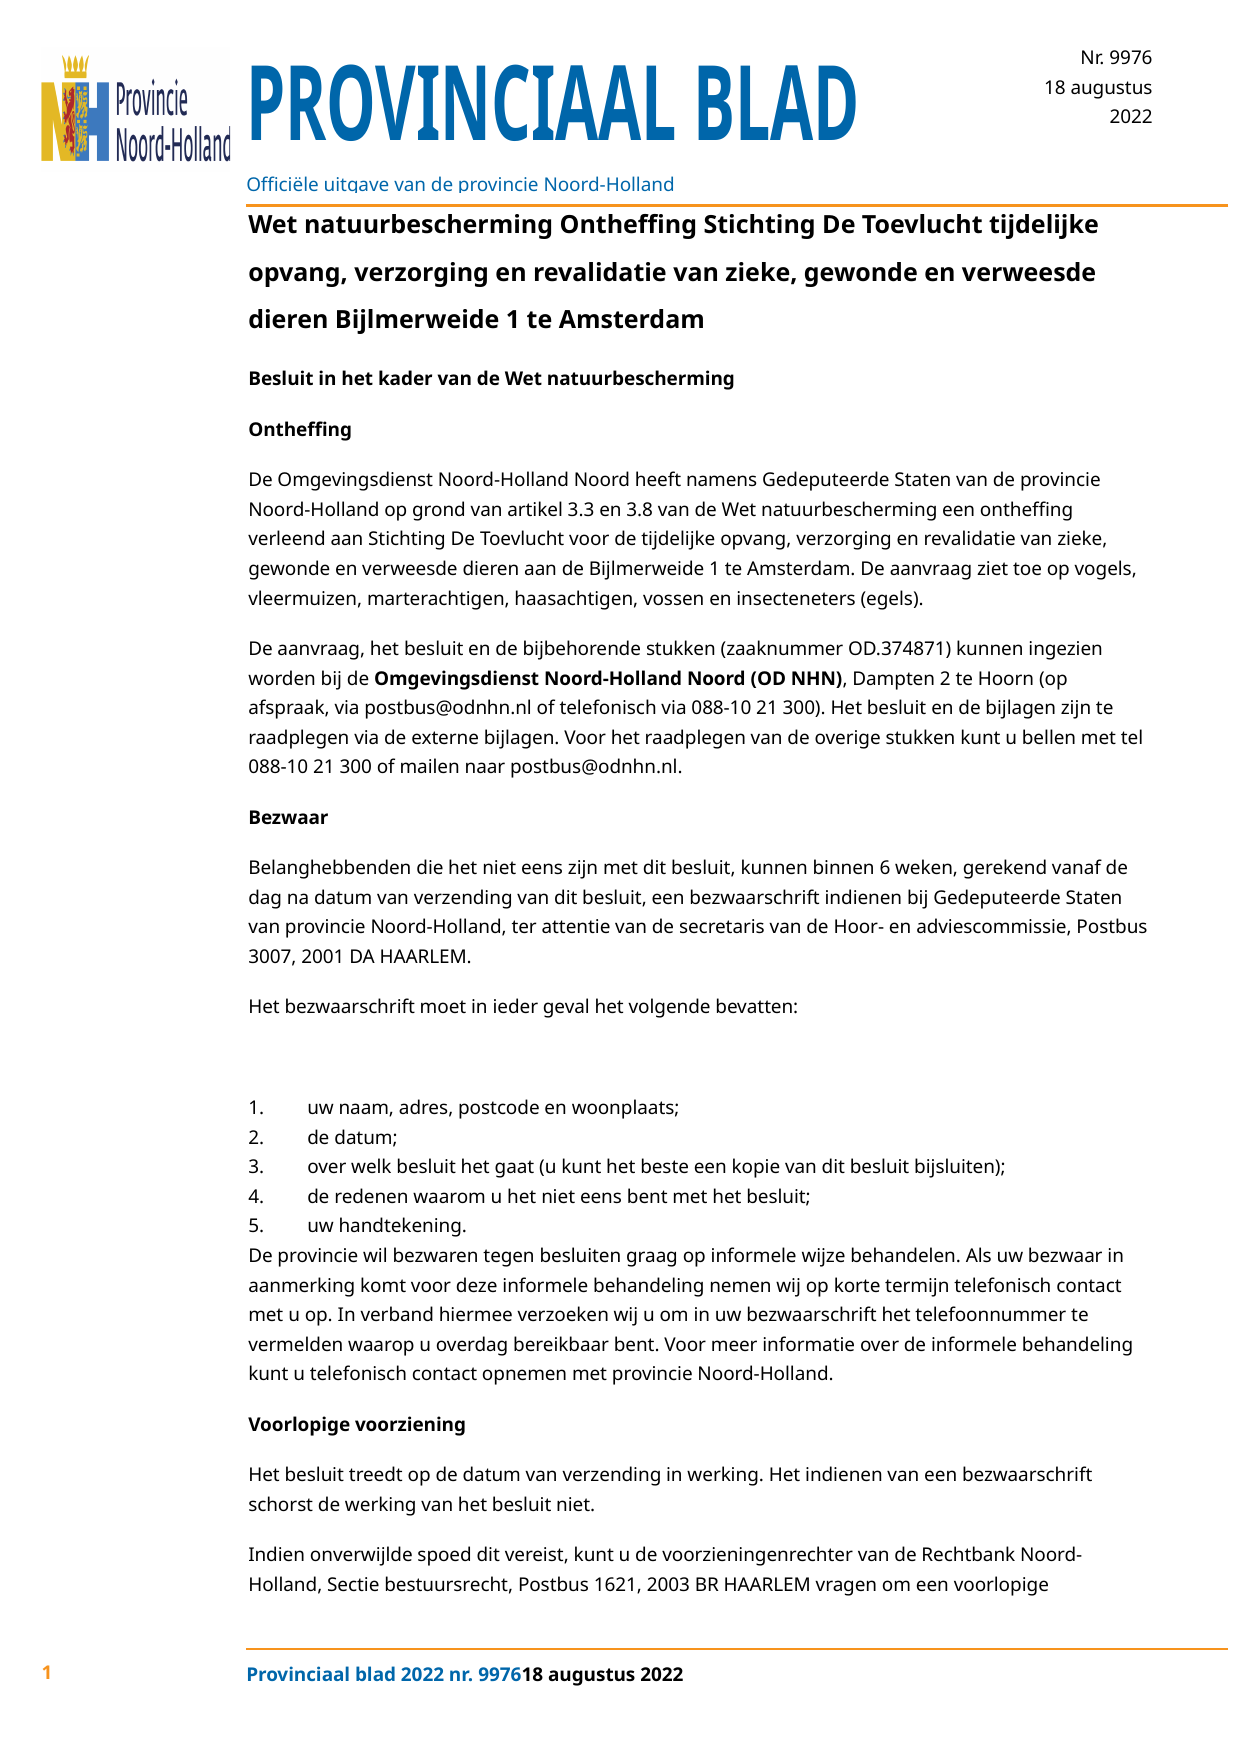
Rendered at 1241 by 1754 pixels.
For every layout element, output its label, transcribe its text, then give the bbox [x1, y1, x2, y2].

text De aanvraag, het besluit en de bijbehorende stukken (zaaknummer OD.374871) kunnen ingezien worden bij de Omgevingsdienst Noord-Holland Noord (OD NHN), Dampten 2 te Hoorn (op afspraak, via postbus@odnhn.nl of telefonisch via 088-10 21 300). Het besluit en de bijlagen zijn te raadplegen via de externe bijlagen. Voor het raadplegen van de overige stukken kunt u bellen met tel 088-10 21 300 of mailen naar postbus@odnhn.nl. [248, 635, 1152, 779]
text Belanghebbenden die het niet eens zijn met dit besluit, kunnen binnen 6 weken, gerekend vanaf de dag na datum van verzending van dit besluit, een bezwaarschrift indienen bij Gedeputeerde Staten van provincie Noord-Holland, ter attentie van de secretaris van de Hoor- en adviescommissie, Postbus 3007, 2001 DA HAARLEM. [248, 854, 1152, 969]
list over welk besluit het gaat (u kunt het beste een kopie van dit besluit bijsluiten); [248, 1153, 1152, 1179]
text Indien onverwijlde spoed dit vereist, kunt u de voorzieningenrechter van de Rechtbank Noord-Holland, Sectie bestuursrecht, Postbus 1621, 2003 BR HAARLEM vragen om een voorlopige [248, 1541, 1152, 1597]
list de datum; [248, 1124, 1152, 1149]
text Ontheffing [248, 416, 1152, 442]
text Wet natuurbescherming Ontheffing Stichting De Toevlucht tijdelijke opvang, verzorging en revalidatie van zieke, gewonde en verweesde dieren Bijlmerweide 1 te Amsterdam [248, 207, 1152, 336]
text De Omgevingsdienst Noord-Holland Noord heeft namens Gedeputeerde Staten van de provincie Noord-Holland op grond van artikel 3.3 en 3.8 van de Wet natuurbescherming een ontheffing verleend aan Stichting De Toevlucht voor de tijdelijke opvang, verzorging en revalidatie van zieke, gewonde en verweesde dieren aan de Bijlmerweide 1 te Amsterdam. De aanvraag ziet toe op vogels, vleermuizen, marterachtigen, haasachtigen, vossen en insecteneters (egels). [248, 466, 1152, 610]
list uw handtekening. [248, 1213, 1152, 1238]
text De provincie wil bezwaren tegen besluiten graag op informele wijze behandelen. Als uw bezwaar in aanmerking komt voor deze informele behandeling nemen wij op korte termijn telefonisch contact met u op. In verband hiermee verzoeken wij u om in uw bezwaarschrift het telefoonnummer te vermelden waarop u overdag bereikbaar bent. Voor meer informatie over de informele behandeling kunt u telefonisch contact opnemen met provincie Noord-Holland. [248, 1242, 1152, 1386]
text Voorlopige voorziening [248, 1411, 1152, 1437]
list de redenen waarom u het niet eens bent met het besluit; [248, 1183, 1152, 1209]
text Het besluit treedt op de datum van verzending in werking. Het indienen van een bezwaarschrift schorst de werking van het besluit niet. [248, 1461, 1152, 1517]
picture [41, 47, 231, 172]
text Besluit in het kader van de Wet natuurbescherming [248, 366, 1152, 391]
text Het bezwaarschrift moet in ieder geval het volgende bevatten: [248, 993, 1152, 1019]
list uw naam, adres, postcode en woonplaats; [248, 1094, 1152, 1120]
text Bezwaar [248, 804, 1152, 829]
